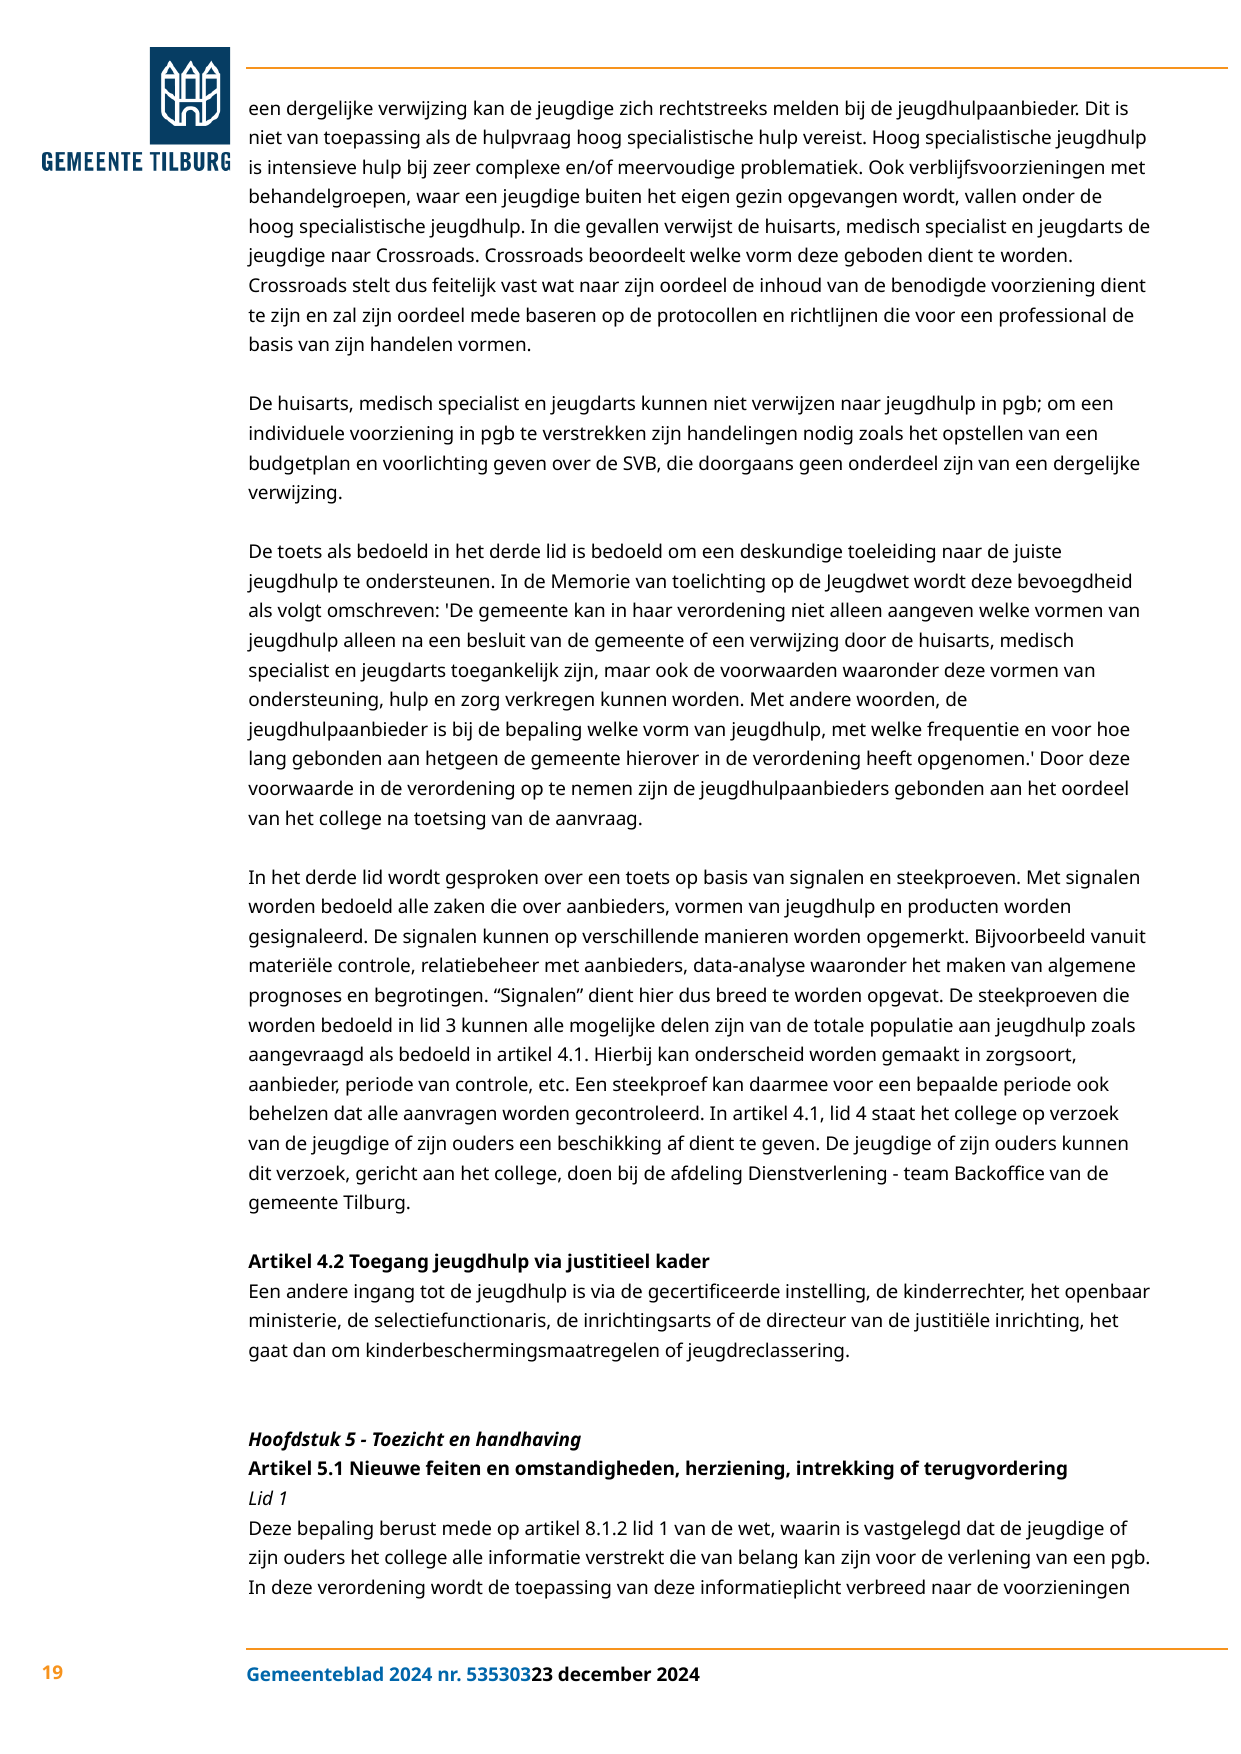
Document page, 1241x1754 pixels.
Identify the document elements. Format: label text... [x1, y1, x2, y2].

text Artikel 4.2 Toegang jeugdhulp via justitieel kader [248, 1248, 1152, 1274]
text Hoofdstuk 5 - Toezicht en handhaving [248, 1426, 1152, 1452]
text In het derde lid wordt gesproken over een toets op basis van signalen en steekproeven. Met signalen worden bedoeld alle zaken die over aanbieders, vormen van jeugdhulp en producten worden gesignaleerd. De signalen kunnen op verschillende manieren worden opgemerkt. Bijvoorbeeld vanuit materiële controle, relatiebeheer met aanbieders, data-analyse waaronder het maken van algemene prognoses en begrotingen. “Signalen” dient hier dus breed te worden opgevat. De steekproeven die worden bedoeld in lid 3 kunnen alle mogelijke delen zijn van de totale populatie aan jeugdhulp zoals aangevraagd als bedoeld in artikel 4.1. Hierbij kan onderscheid worden gemaakt in zorgsoort, aanbieder, periode van controle, etc. Een steekproef kan daarmee voor een bepaalde periode ook behelzen dat alle aanvragen worden gecontroleerd. In artikel 4.1, lid 4 staat het college op verzoek van de jeugdige of zijn ouders een beschikking af dient te geven. De jeugdige of zijn ouders kunnen dit verzoek, gericht aan het college, doen bij de afdeling Dienstverlening - team Backoffice van de gemeente Tilburg. [248, 864, 1152, 1215]
text De huisarts, medisch specialist en jeugdarts kunnen niet verwijzen naar jeugdhulp in pgb; om een individuele voorziening in pgb te verstrekken zijn handelingen nodig zoals het opstellen van een budgetplan en voorlichting geven over de SVB, die doorgaans geen onderdeel zijn van een dergelijke verwijzing. [248, 391, 1152, 505]
text Een andere ingang tot de jeugdhulp is via de gecertificeerde instelling, de kinderrechter, het openbaar ministerie, de selectiefunctionaris, de inrichtingsarts of de directeur van de justitiële inrichting, het gaat dan om kinderbeschermingsmaatregelen of jeugdreclassering. [248, 1278, 1152, 1363]
text Artikel 5.1 Nieuwe feiten en omstandigheden, herziening, intrekking of terugvordering [248, 1456, 1152, 1481]
picture [41, 47, 231, 172]
text Deze bepaling berust mede op artikel 8.1.2 lid 1 van de wet, waarin is vastgelegd dat de jeugdige of zijn ouders het college alle informatie verstrekt die van belang kan zijn voor de verlening van een pgb. In deze verordening wordt de toepassing van deze informatieplicht verbreed naar de voorzieningen [248, 1515, 1152, 1600]
text Lid 1 [248, 1485, 1152, 1511]
text een dergelijke verwijzing kan de jeugdige zich rechtstreeks melden bij de jeugdhulpaanbieder. Dit is niet van toepassing als de hulpvraag hoog specialistische hulp vereist. Hoog specialistische jeugdhulp is intensieve hulp bij zeer complexe en/of meervoudige problematiek. Ook verblijfsvoorzieningen met behandelgroepen, waar een jeugdige buiten het eigen gezin opgevangen wordt, vallen onder de hoog specialistische jeugdhulp. In die gevallen verwijst de huisarts, medisch specialist en jeugdarts de jeugdige naar Crossroads. Crossroads beoordeelt welke vorm deze geboden dient te worden. Crossroads stelt dus feitelijk vast wat naar zijn oordeel de inhoud van de benodigde voorziening dient te zijn en zal zijn oordeel mede baseren op de protocollen en richtlijnen die voor een professional de basis van zijn handelen vormen. [248, 95, 1152, 357]
text De toets als bedoeld in het derde lid is bedoeld om een deskundige toeleiding naar de juiste jeugdhulp te ondersteunen. In de Memorie van toelichting op de Jeugdwet wordt deze bevoegdheid als volgt omschreven: 'De gemeente kan in haar verordening niet alleen aangeven welke vormen van jeugdhulp alleen na een besluit van de gemeente of een verwijzing door de huisarts, medisch specialist en jeugdarts toegankelijk zijn, maar ook de voorwaarden waaronder deze vormen van ondersteuning, hulp en zorg verkregen kunnen worden. Met andere woorden, de jeugdhulpaanbieder is bij de bepaling welke vorm van jeugdhulp, met welke frequentie en voor hoe lang gebonden aan hetgeen de gemeente hierover in de verordening heeft opgenomen.' Door deze voorwaarde in de verordening op te nemen zijn de jeugdhulpaanbieders gebonden aan het oordeel van het college na toetsing van de aanvraag. [248, 538, 1152, 831]
